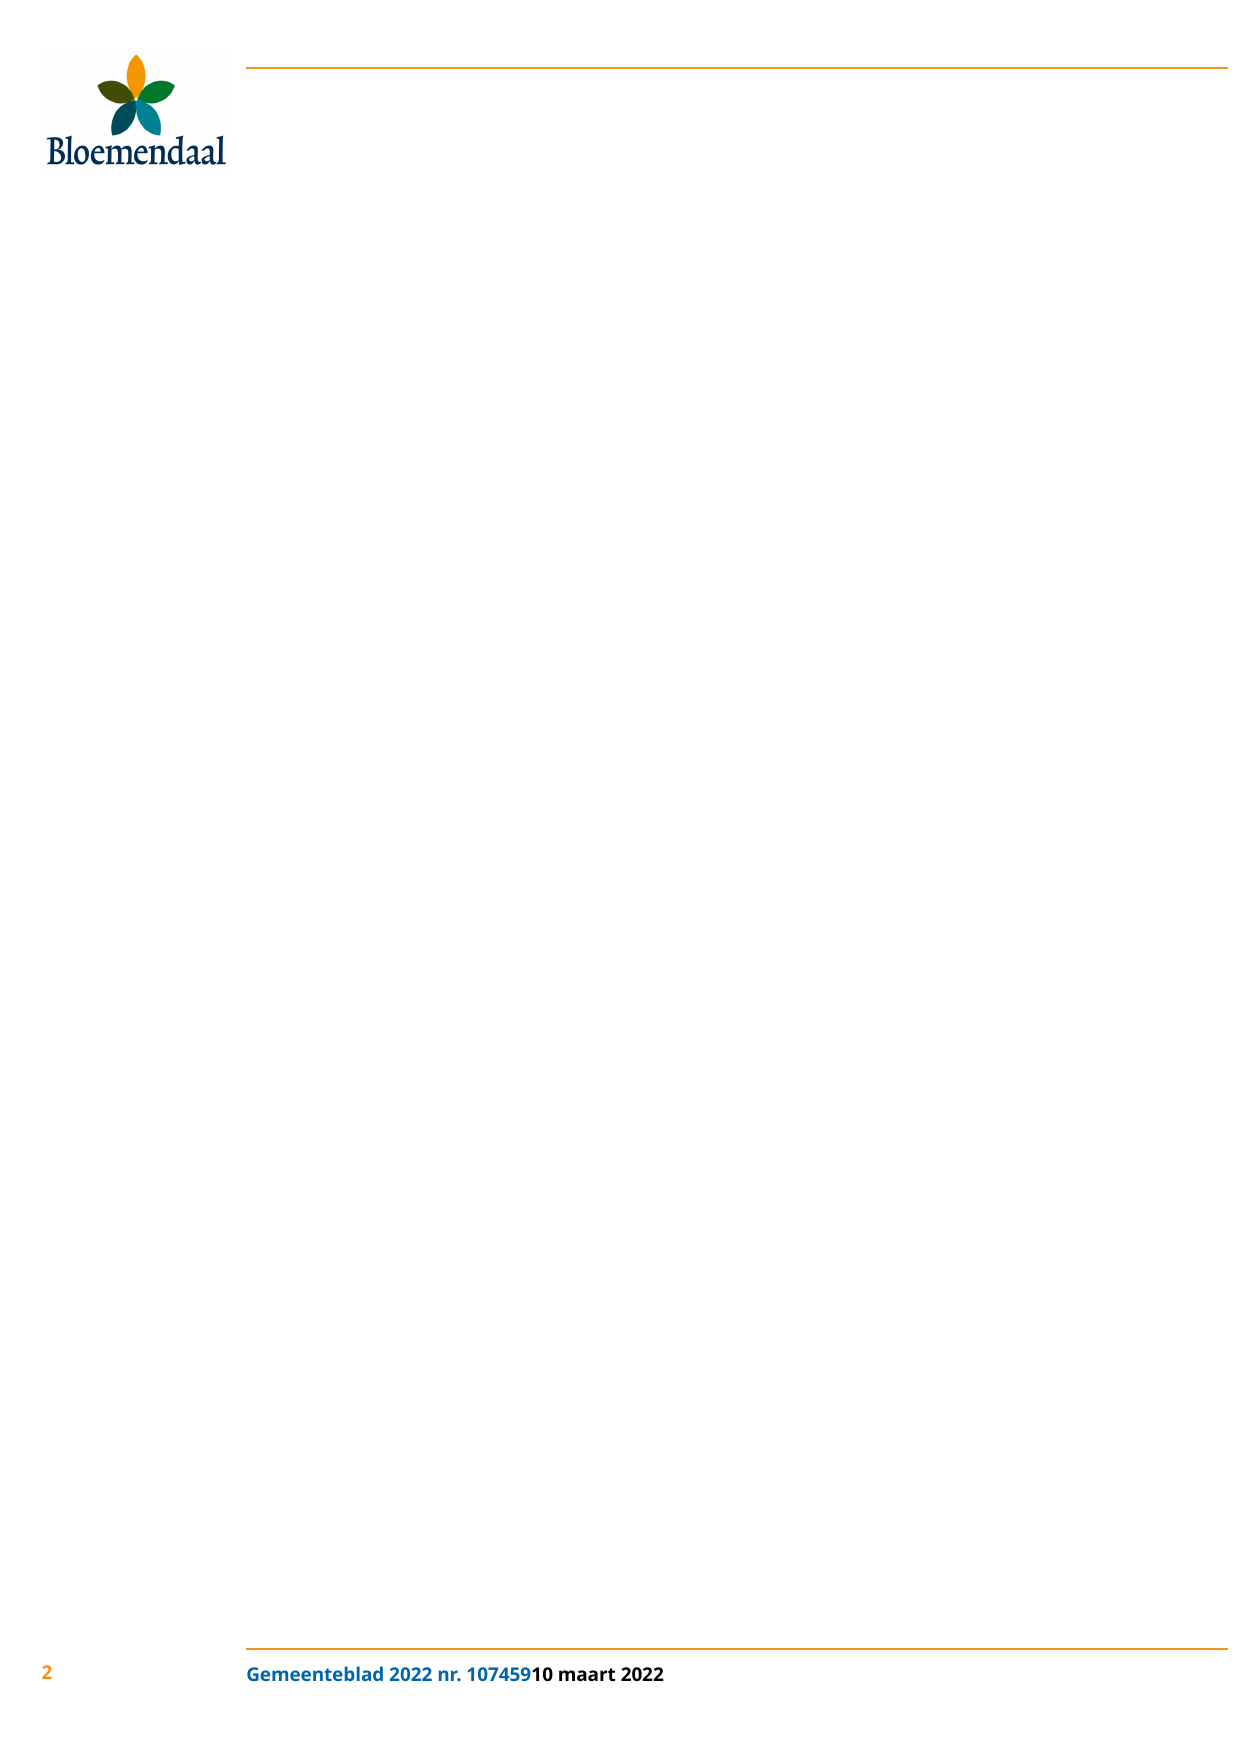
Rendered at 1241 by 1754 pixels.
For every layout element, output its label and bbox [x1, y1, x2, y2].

picture [41, 47, 231, 172]
